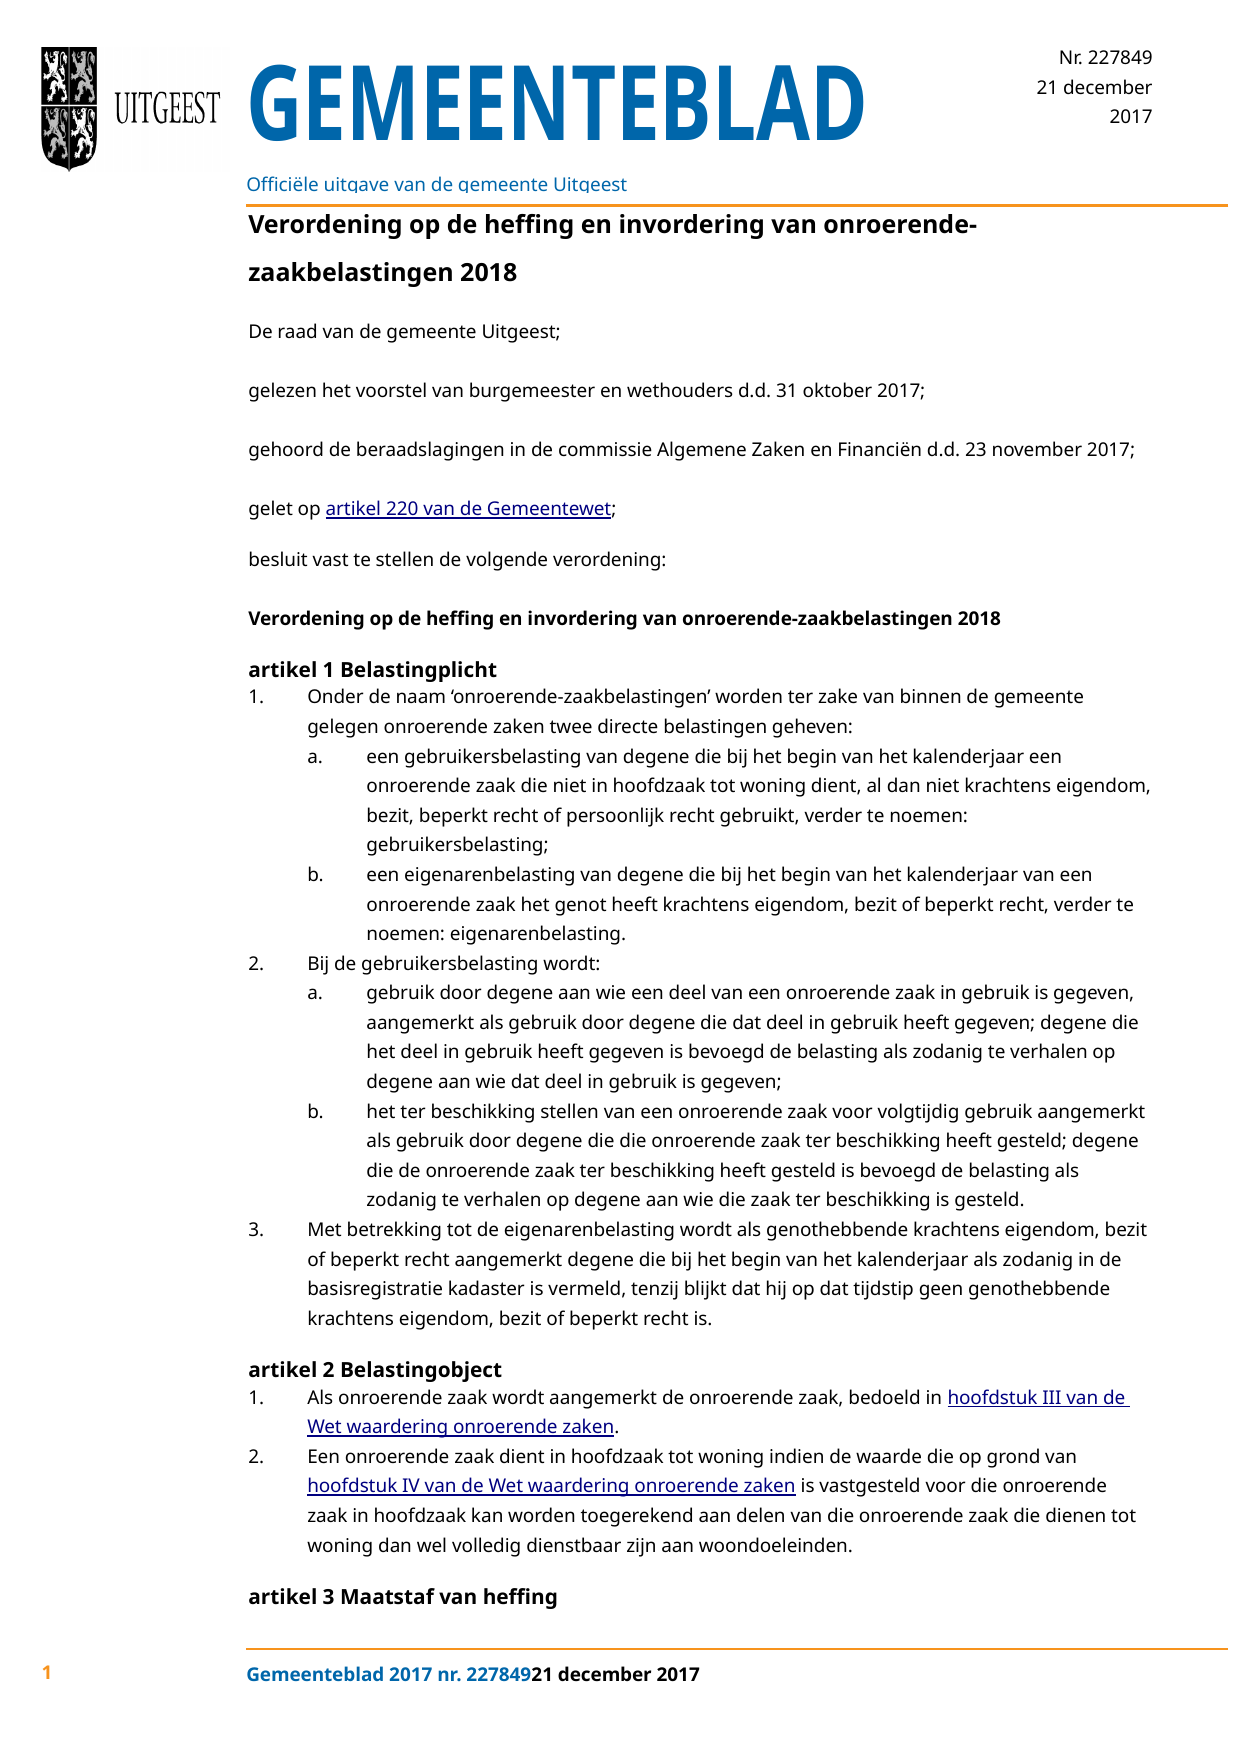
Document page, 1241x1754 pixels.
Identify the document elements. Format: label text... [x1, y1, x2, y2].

list Onder de naam ‘onroerende-zaakbelastingen’ worden ter zake van binnen de gemeente gelegen onroerende zaken twee directe belastingen geheven: [248, 684, 1152, 739]
list een gebruikersbelasting van degene die bij het begin van het kalenderjaar een onroerende zaak die niet in hoofdzaak tot woning dient, al dan niet krachtens eigendom, bezit, beperkt recht of persoonlijk recht gebruikt, verder te noemen: gebruikersbelasting; [307, 743, 1152, 857]
picture [41, 47, 231, 172]
text gehoord de beraadslagingen in de commissie Algemene Zaken en Financiën d.d. 23 november 2017; [248, 436, 1152, 462]
list Een onroerende zaak dient in hoofdzaak tot woning indien de waarde die op grond van hoofdstuk IV van de Wet waardering onroerende zaken is vastgesteld voor die onroerende zaak in hoofdzaak kan worden toegerekend aan delen van die onroerende zaak die dienen tot woning dan wel volledig dienstbaar zijn aan woondoeleinden. [248, 1443, 1152, 1557]
text De raad van de gemeente Uitgeest; [248, 318, 1152, 344]
list Als onroerende zaak wordt aangemerkt de onroerende zaak, bedoeld in hoofdstuk III van de Wet waardering onroerende zaken. [248, 1384, 1152, 1439]
list gebruik door degene aan wie een deel van een onroerende zaak in gebruik is gegeven, aangemerkt als gebruik door degene die dat deel in gebruik heeft gegeven; degene die het deel in gebruik heeft gegeven is bevoegd de belasting als zodanig te verhalen op degene aan wie dat deel in gebruik is gegeven; [307, 979, 1152, 1094]
list een eigenarenbelasting van degene die bij het begin van het kalenderjaar van een onroerende zaak het genot heeft krachtens eigendom, bezit of beperkt recht, verder te noemen: eigenarenbelasting. [307, 861, 1152, 946]
list Met betrekking tot de eigenarenbelasting wordt als genothebbende krachtens eigendom, bezit of beperkt recht aangemerkt degene die bij het begin van het kalenderjaar als zodanig in de basisregistratie kadaster is vermeld, tenzij blijkt dat hij op dat tijdstip geen genothebbende krachtens eigendom, bezit of beperkt recht is. [248, 1216, 1152, 1331]
text besluit vast te stellen de volgende verordening: [248, 546, 1152, 571]
text artikel 3 Maatstaf van heffing [248, 1582, 1152, 1611]
text Verordening op de heffing en invordering van onroerende-zaakbelastingen 2018 [248, 605, 1152, 631]
text gelet op artikel 220 van de Gemeentewet; [248, 495, 1152, 521]
text Verordening op de heffing en invordering van onroerende-zaakbelastingen 2018 [248, 207, 1152, 288]
text artikel 1 Belastingplicht [248, 655, 1152, 684]
list het ter beschikking stellen van een onroerende zaak voor volgtijdig gebruik aangemerkt als gebruik door degene die die onroerende zaak ter beschikking heeft gesteld; degene die de onroerende zaak ter beschikking heeft gesteld is bevoegd de belasting als zodanig te verhalen op degene aan wie die zaak ter beschikking is gesteld. [307, 1098, 1152, 1212]
list Bij de gebruikersbelasting wordt: [248, 950, 1152, 976]
text artikel 2 Belastingobject [248, 1355, 1152, 1384]
text gelezen het voorstel van burgemeester en wethouders d.d. 31 oktober 2017; [248, 377, 1152, 403]
